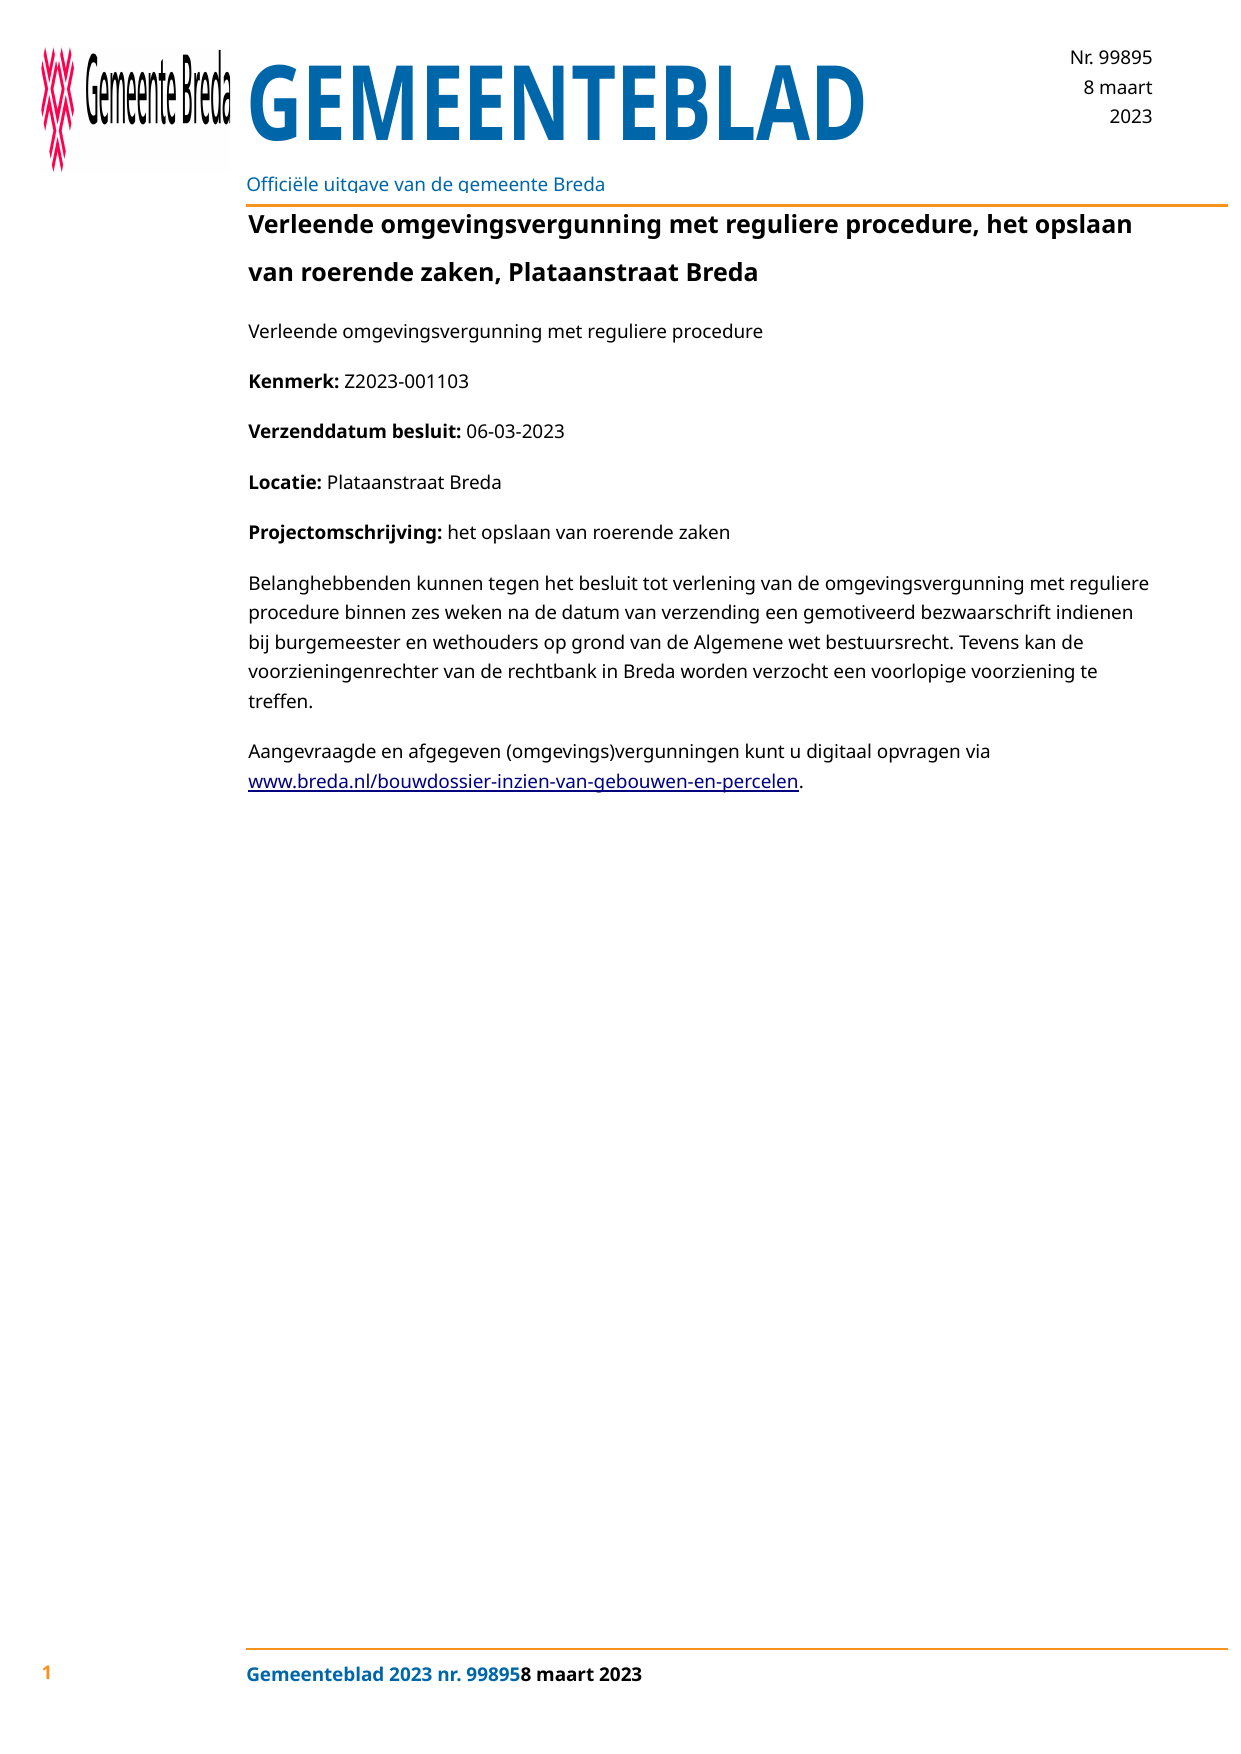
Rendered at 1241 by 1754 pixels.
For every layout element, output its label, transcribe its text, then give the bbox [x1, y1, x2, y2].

text Kenmerk: Z2023-001103 [248, 368, 1152, 394]
text Belanghebbenden kunnen tegen het besluit tot verlening van de omgevingsvergunning met reguliere procedure binnen zes weken na de datum van verzending een gemotiveerd bezwaarschrift indienen bij burgemeester en wethouders op grond van de Algemene wet bestuursrecht. Tevens kan de voorzieningenrechter van de rechtbank in Breda worden verzocht een voorlopige voorziening te treffen. [248, 570, 1152, 714]
text Locatie: Plataanstraat Breda [248, 469, 1152, 495]
picture [41, 47, 231, 172]
text Aangevraagde en afgegeven (omgevings)vergunningen kunt u digitaal opvragen via www.breda.nl/bouwdossier-inzien-van-gebouwen-en-percelen. [248, 739, 1152, 794]
text Verzenddatum besluit: 06-03-2023 [248, 419, 1152, 444]
text Verleende omgevingsvergunning met reguliere procedure [248, 318, 1152, 344]
text Projectomschrijving: het opslaan van roerende zaken [248, 519, 1152, 545]
text Verleende omgevingsvergunning met reguliere procedure, het opslaan van roerende zaken, Plataanstraat Breda [248, 207, 1152, 288]
